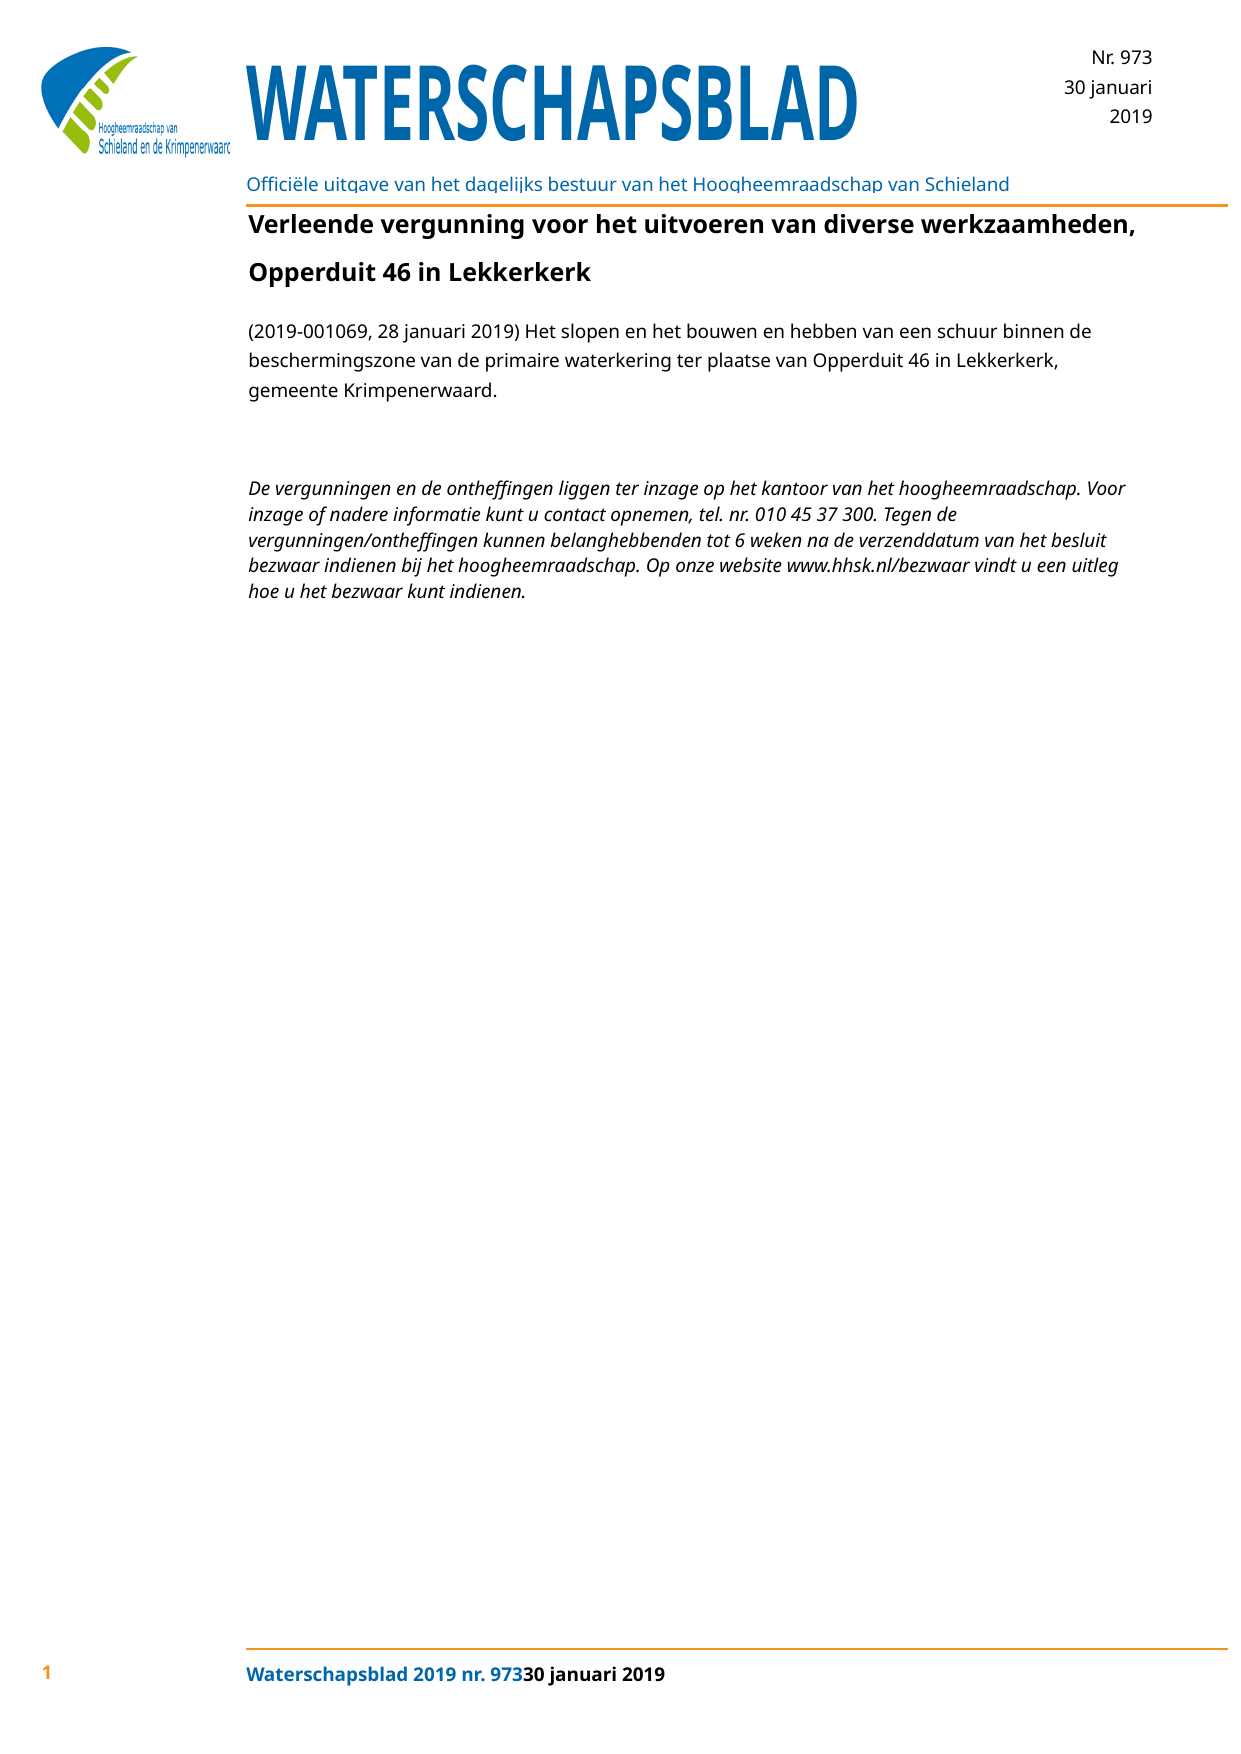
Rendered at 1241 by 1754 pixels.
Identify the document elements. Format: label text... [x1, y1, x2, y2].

text Verleende vergunning voor het uitvoeren van diverse werkzaamheden, Opperduit 46 in Lekkerkerk [248, 207, 1152, 288]
text (2019-001069, 28 januari 2019) Het slopen en het bouwen en hebben van een schuur binnen de beschermingszone van de primaire waterkering ter plaatse van Opperduit 46 in Lekkerkerk, gemeente Krimpenerwaard. [248, 318, 1152, 403]
picture [41, 47, 231, 172]
text De vergunningen en de ontheffingen liggen ter inzage op het kantoor van het hoogheemraadschap. Voor inzage of nadere informatie kunt u contact opnemen, tel. nr. 010 45 37 300. Tegen de vergunningen/ontheffingen kunnen belanghebbenden tot 6 weken na de verzenddatum van het besluit bezwaar indienen bij het hoogheemraadschap. Op onze website www.hhsk.nl/bezwaar vindt u een uitleg hoe u het bezwaar kunt indienen. [248, 475, 1152, 604]
